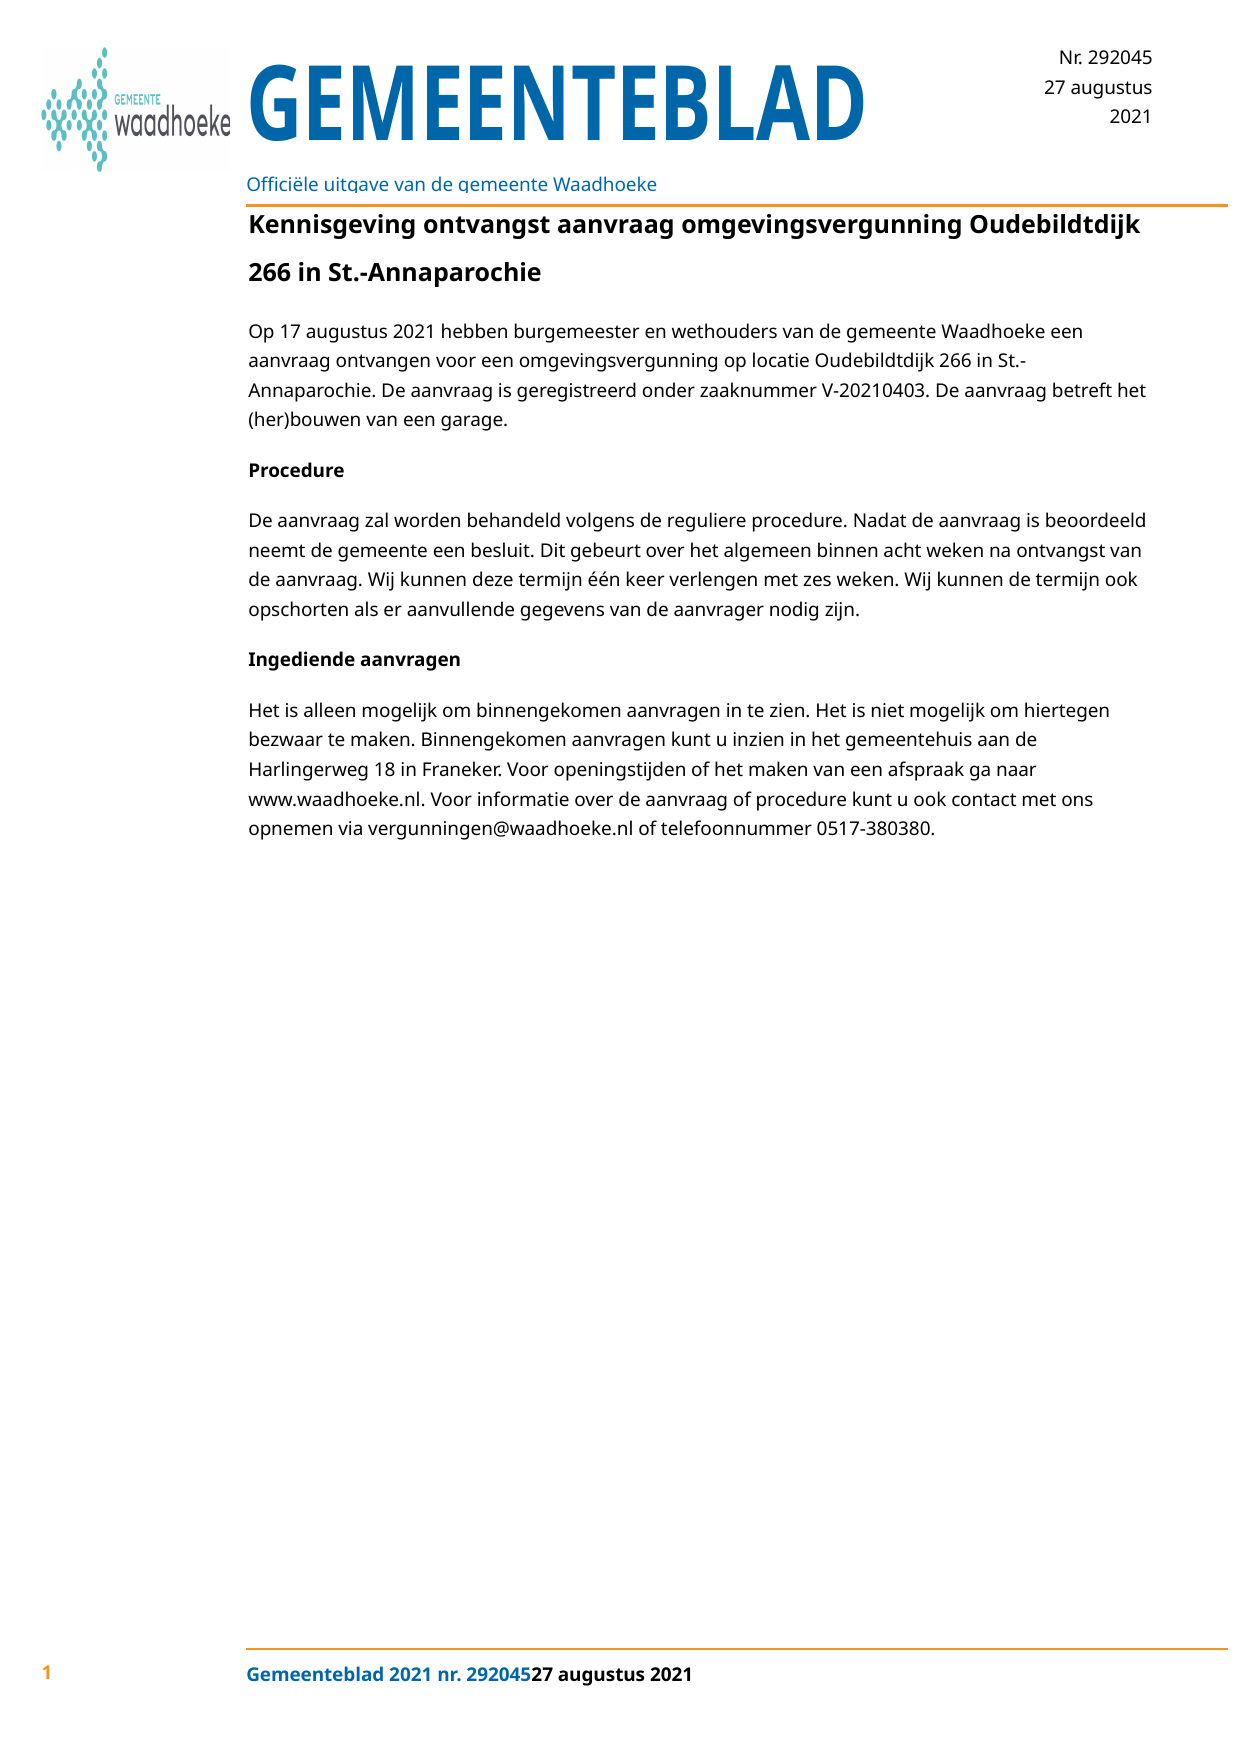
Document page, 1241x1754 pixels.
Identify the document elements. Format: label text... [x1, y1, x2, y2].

text Ingediende aanvragen [248, 647, 1152, 672]
text Het is alleen mogelijk om binnengekomen aanvragen in te zien. Het is niet mogelijk om hiertegen bezwaar te maken. Binnengekomen aanvragen kunt u inzien in het gemeentehuis aan de Harlingerweg 18 in Franeker. Voor openingstijden of het maken van een afspraak ga naar www.waadhoeke.nl. Voor informatie over de aanvraag of procedure kunt u ook contact met ons opnemen via vergunningen@waadhoeke.nl of telefoonnummer 0517-380380. [248, 697, 1152, 841]
picture [41, 47, 231, 172]
text Op 17 augustus 2021 hebben burgemeester en wethouders van de gemeente Waadhoeke een aanvraag ontvangen voor een omgevingsvergunning op locatie Oudebildtdijk 266 in St.-Annaparochie. De aanvraag is geregistreerd onder zaaknummer V-20210403. De aanvraag betreft het (her)bouwen van een garage. [248, 318, 1152, 432]
text Procedure [248, 457, 1152, 483]
text De aanvraag zal worden behandeld volgens de reguliere procedure. Nadat de aanvraag is beoordeeld neemt de gemeente een besluit. Dit gebeurt over het algemeen binnen acht weken na ontvangst van de aanvraag. Wij kunnen deze termijn één keer verlengen met zes weken. Wij kunnen de termijn ook opschorten als er aanvullende gegevens van de aanvrager nodig zijn. [248, 507, 1152, 622]
text Kennisgeving ontvangst aanvraag omgevingsvergunning Oudebildtdijk 266 in St.-Annaparochie [248, 207, 1152, 288]
